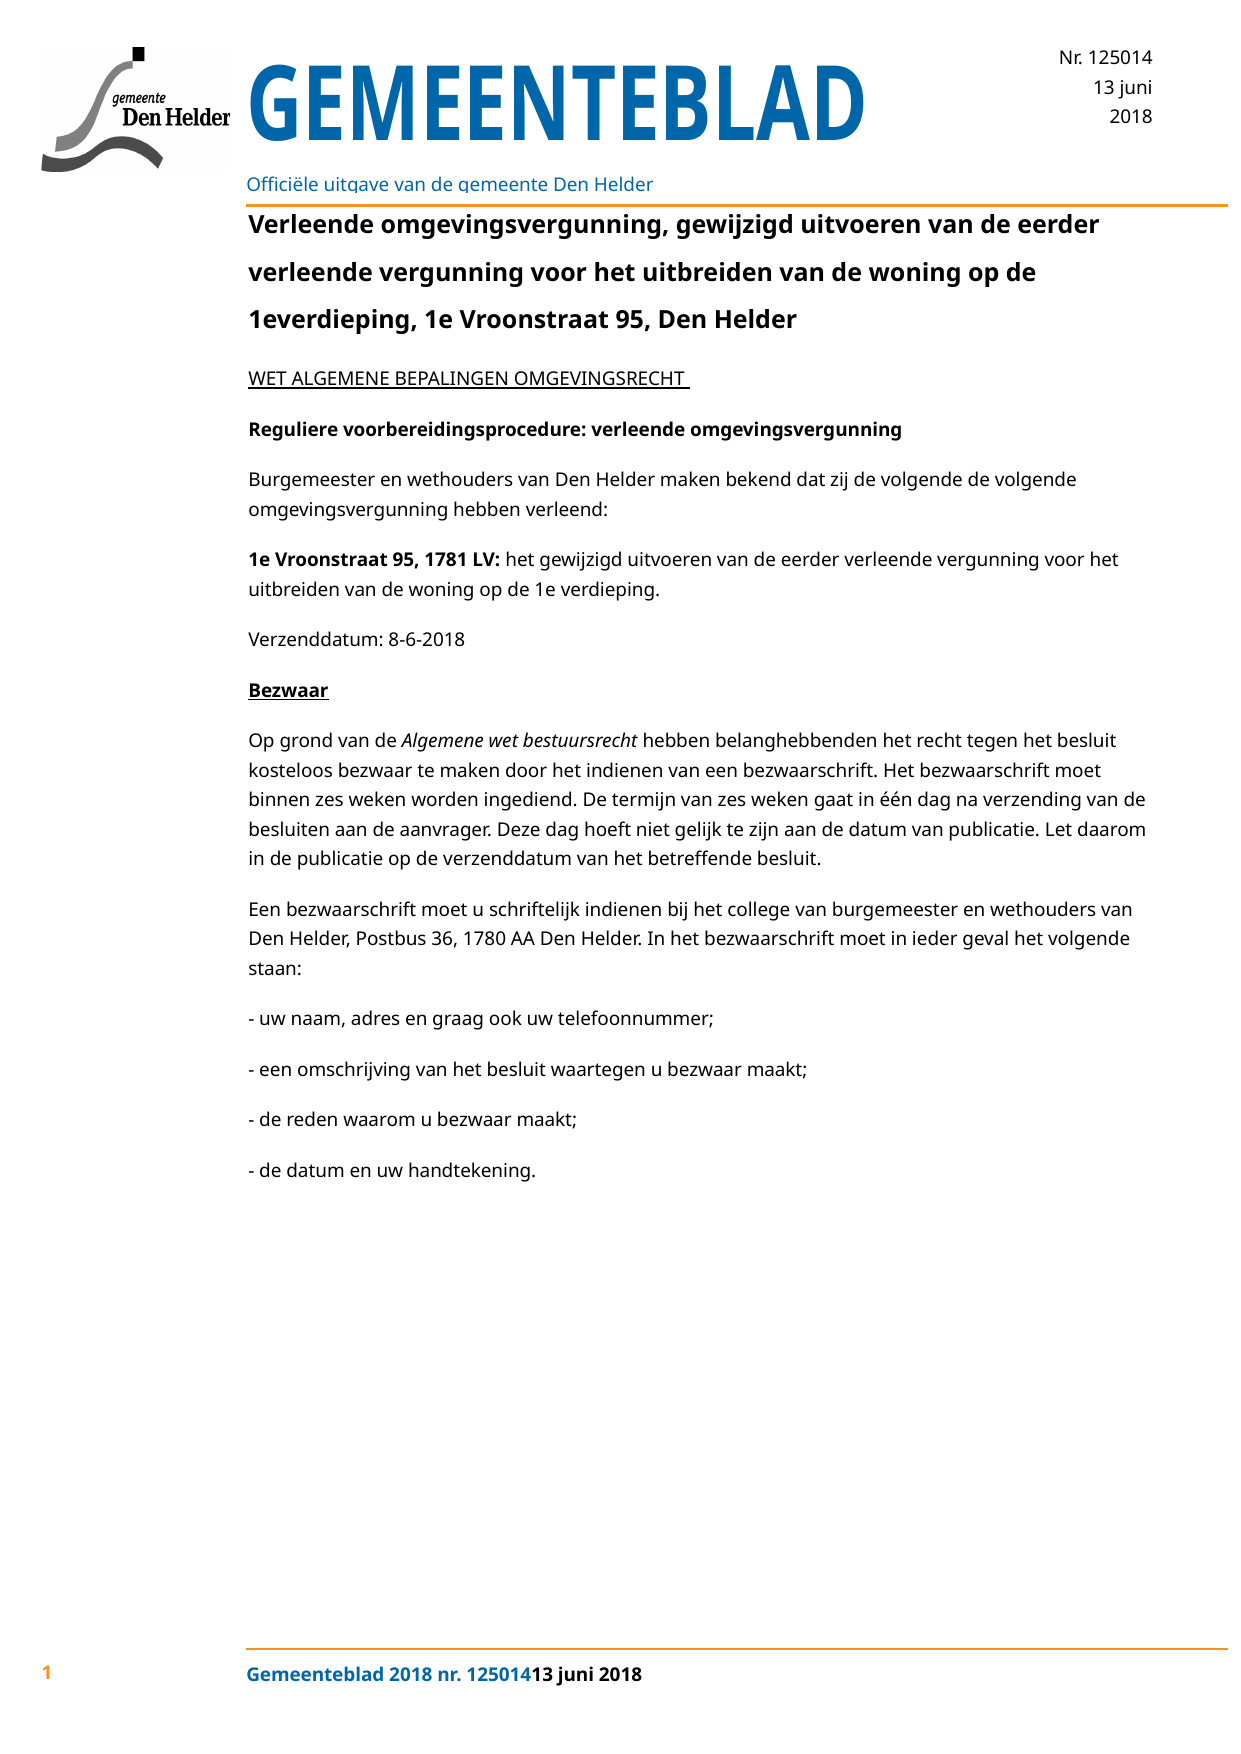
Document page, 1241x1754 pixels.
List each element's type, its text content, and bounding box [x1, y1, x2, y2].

text Een bezwaarschrift moet u schriftelijk indienen bij het college van burgemeester en wethouders van Den Helder, Postbus 36, 1780 AA Den Helder. In het bezwaarschrift moet in ieder geval het volgende staan: [248, 896, 1152, 981]
text - de datum en uw handtekening. [248, 1157, 1152, 1182]
text - uw naam, adres en graag ook uw telefoonnummer; [248, 1006, 1152, 1031]
picture [41, 47, 231, 172]
text Op grond van de Algemene wet bestuursrecht hebben belanghebbenden het recht tegen het besluit kosteloos bezwaar te maken door het indienen van een bezwaarschrift. Het bezwaarschrift moet binnen zes weken worden ingediend. De termijn van zes weken gaat in één dag na verzending van de besluiten aan de aanvrager. Deze dag hoeft niet gelijk te zijn aan de datum van publicatie. Let daarom in de publicatie op de verzenddatum van het betreffende besluit. [248, 727, 1152, 871]
text - de reden waarom u bezwaar maakt; [248, 1106, 1152, 1132]
text Bezwaar [248, 677, 1152, 702]
text Burgemeester en wethouders van Den Helder maken bekend dat zij de volgende de volgende omgevingsvergunning hebben verleend: [248, 466, 1152, 522]
text WET ALGEMENE BEPALINGEN OMGEVINGSRECHT [248, 366, 1152, 391]
text Verleende omgevingsvergunning, gewijzigd uitvoeren van de eerder verleende vergunning voor het uitbreiden van de woning op de 1everdieping, 1e Vroonstraat 95, Den Helder [248, 207, 1152, 336]
text Reguliere voorbereidingsprocedure: verleende omgevingsvergunning [248, 416, 1152, 442]
text Verzenddatum: 8-6-2018 [248, 626, 1152, 652]
text 1e Vroonstraat 95, 1781 LV: het gewijzigd uitvoeren van de eerder verleende vergunning voor het uitbreiden van de woning op de 1e verdieping. [248, 546, 1152, 602]
text - een omschrijving van het besluit waartegen u bezwaar maakt; [248, 1056, 1152, 1082]
